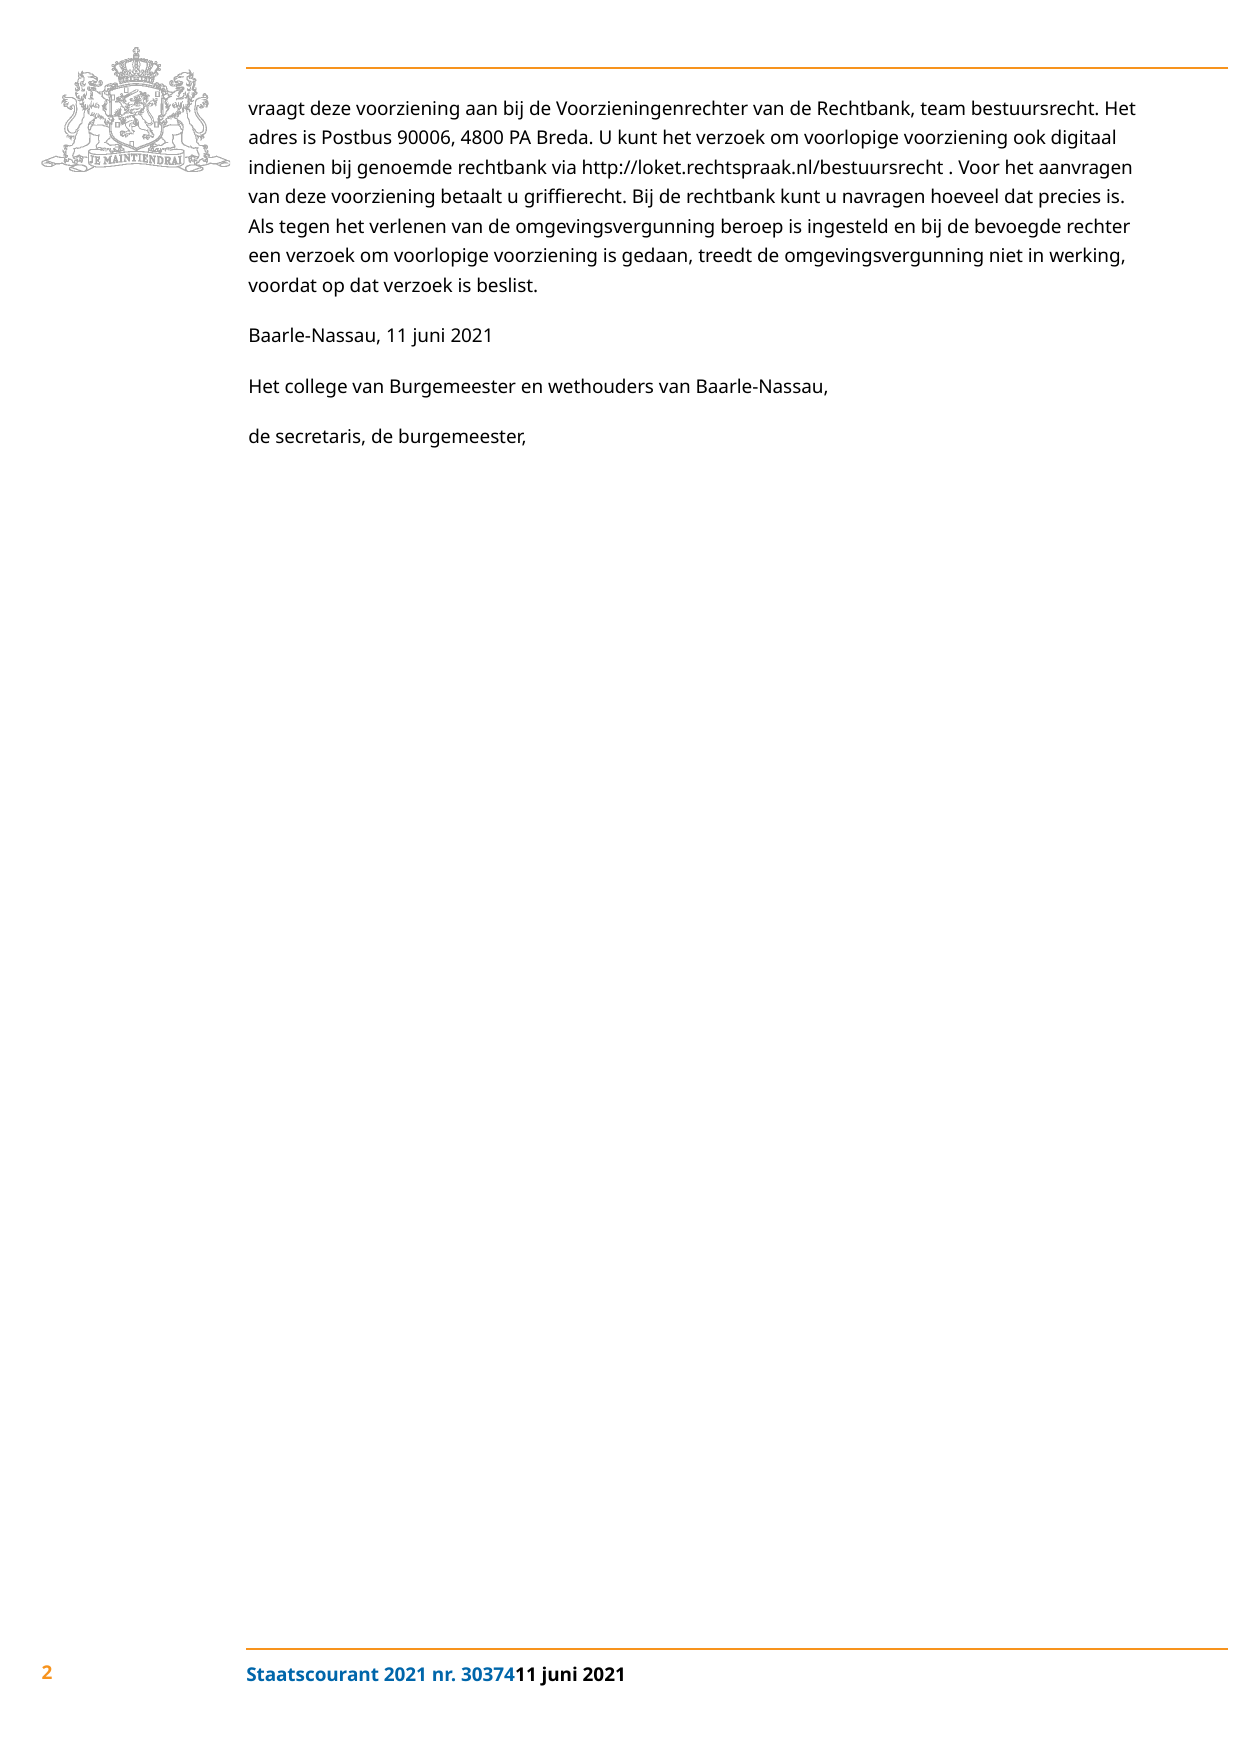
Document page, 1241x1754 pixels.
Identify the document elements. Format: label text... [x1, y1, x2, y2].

text Baarle-Nassau, 11 juni 2021 [248, 323, 1152, 348]
text Het college van Burgemeester en wethouders van Baarle-Nassau, [248, 373, 1152, 399]
text de secretaris, de burgemeester, [248, 423, 1152, 449]
text vraagt deze voorziening aan bij de Voorzieningenrechter van de Rechtbank, team bestuursrecht. Het adres is Postbus 90006, 4800 PA Breda. U kunt het verzoek om voorlopige voorziening ook digitaal indienen bij genoemde rechtbank via http://loket.rechtspraak.nl/bestuursrecht . Voor het aanvragen van deze voorziening betaalt u griffierecht. Bij de rechtbank kunt u navragen hoeveel dat precies is. Als tegen het verlenen van de omgevingsvergunning beroep is ingesteld en bij de bevoegde rechter een verzoek om voorlopige voorziening is gedaan, treedt de omgevingsvergunning niet in werking, voordat op dat verzoek is beslist. [248, 95, 1152, 298]
picture [41, 47, 231, 172]
